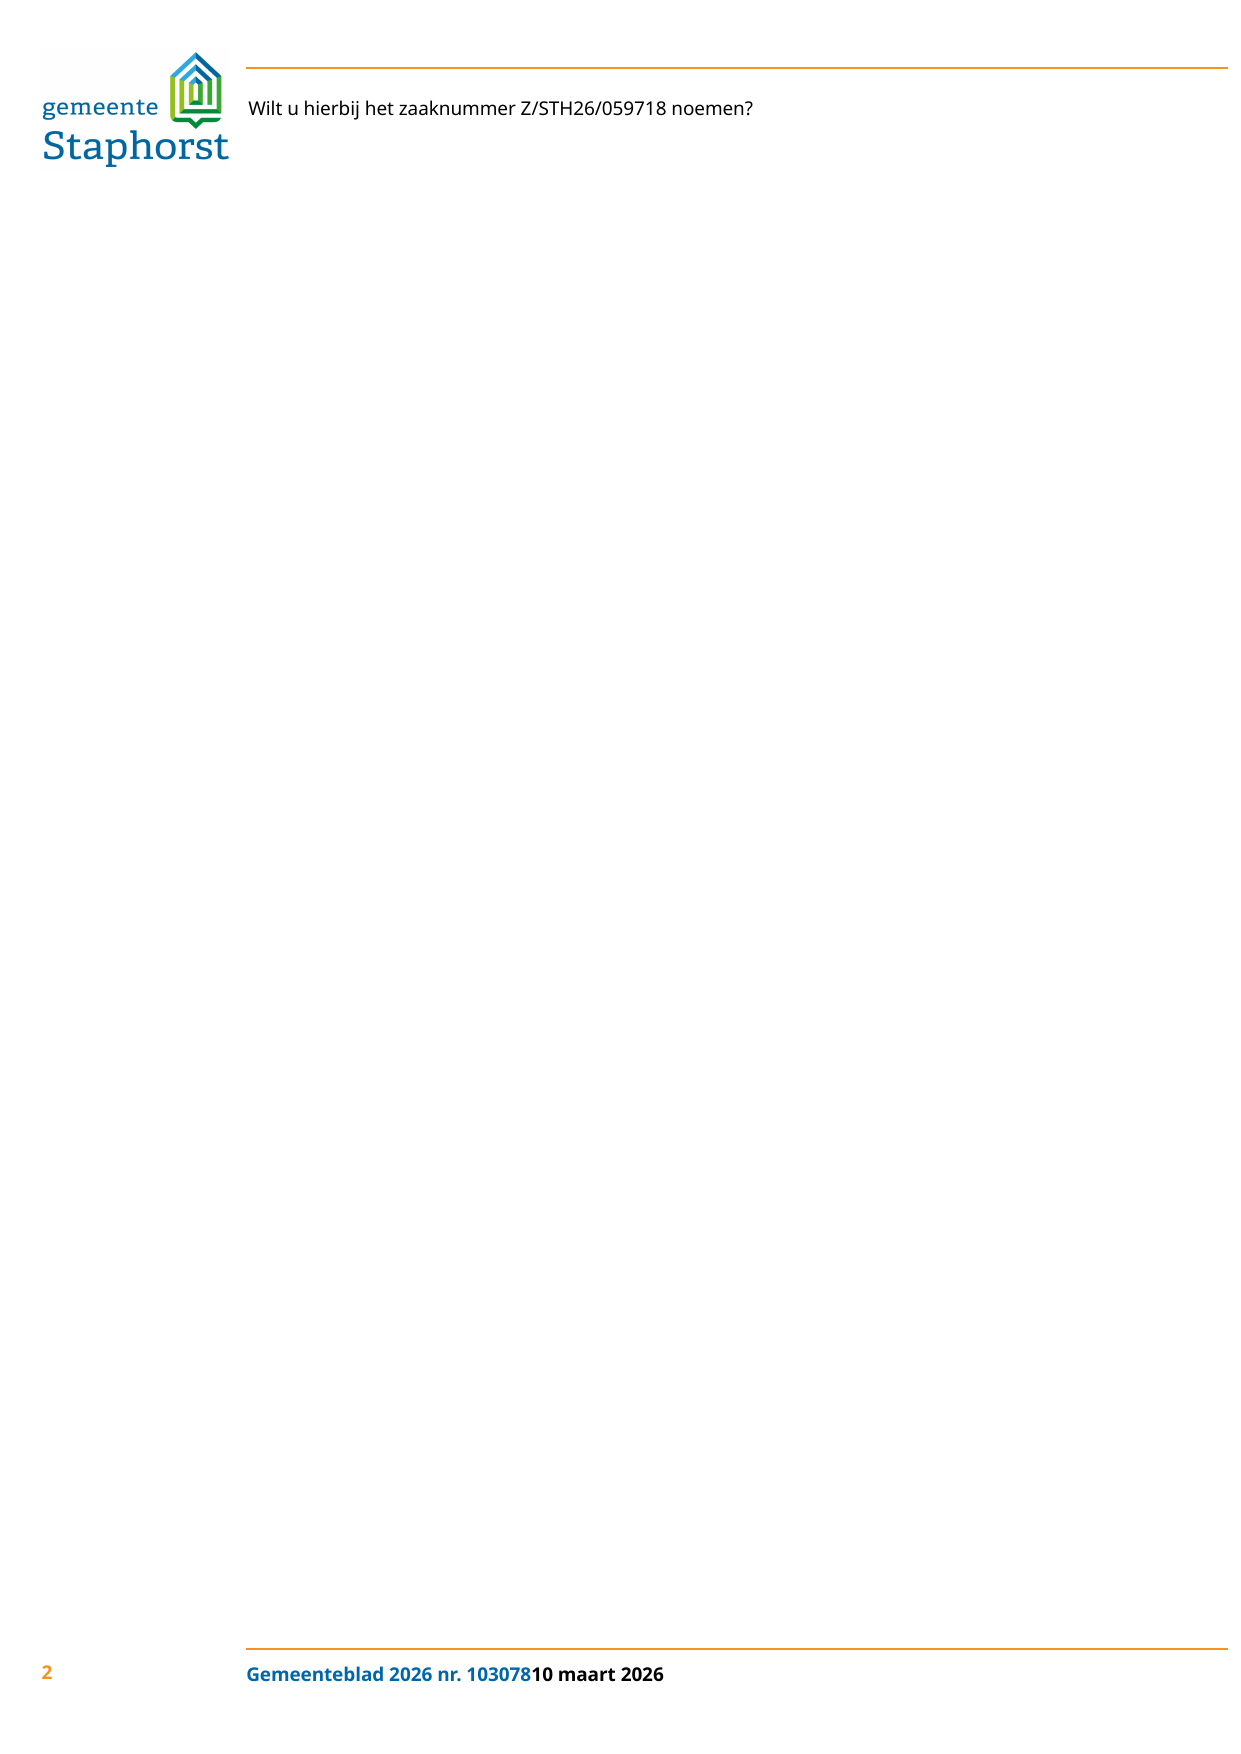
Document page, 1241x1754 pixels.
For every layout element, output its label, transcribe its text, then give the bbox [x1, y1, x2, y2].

text Wilt u hierbij het zaaknummer Z/STH26/059718 noemen? [248, 95, 1152, 121]
picture [41, 47, 231, 172]
